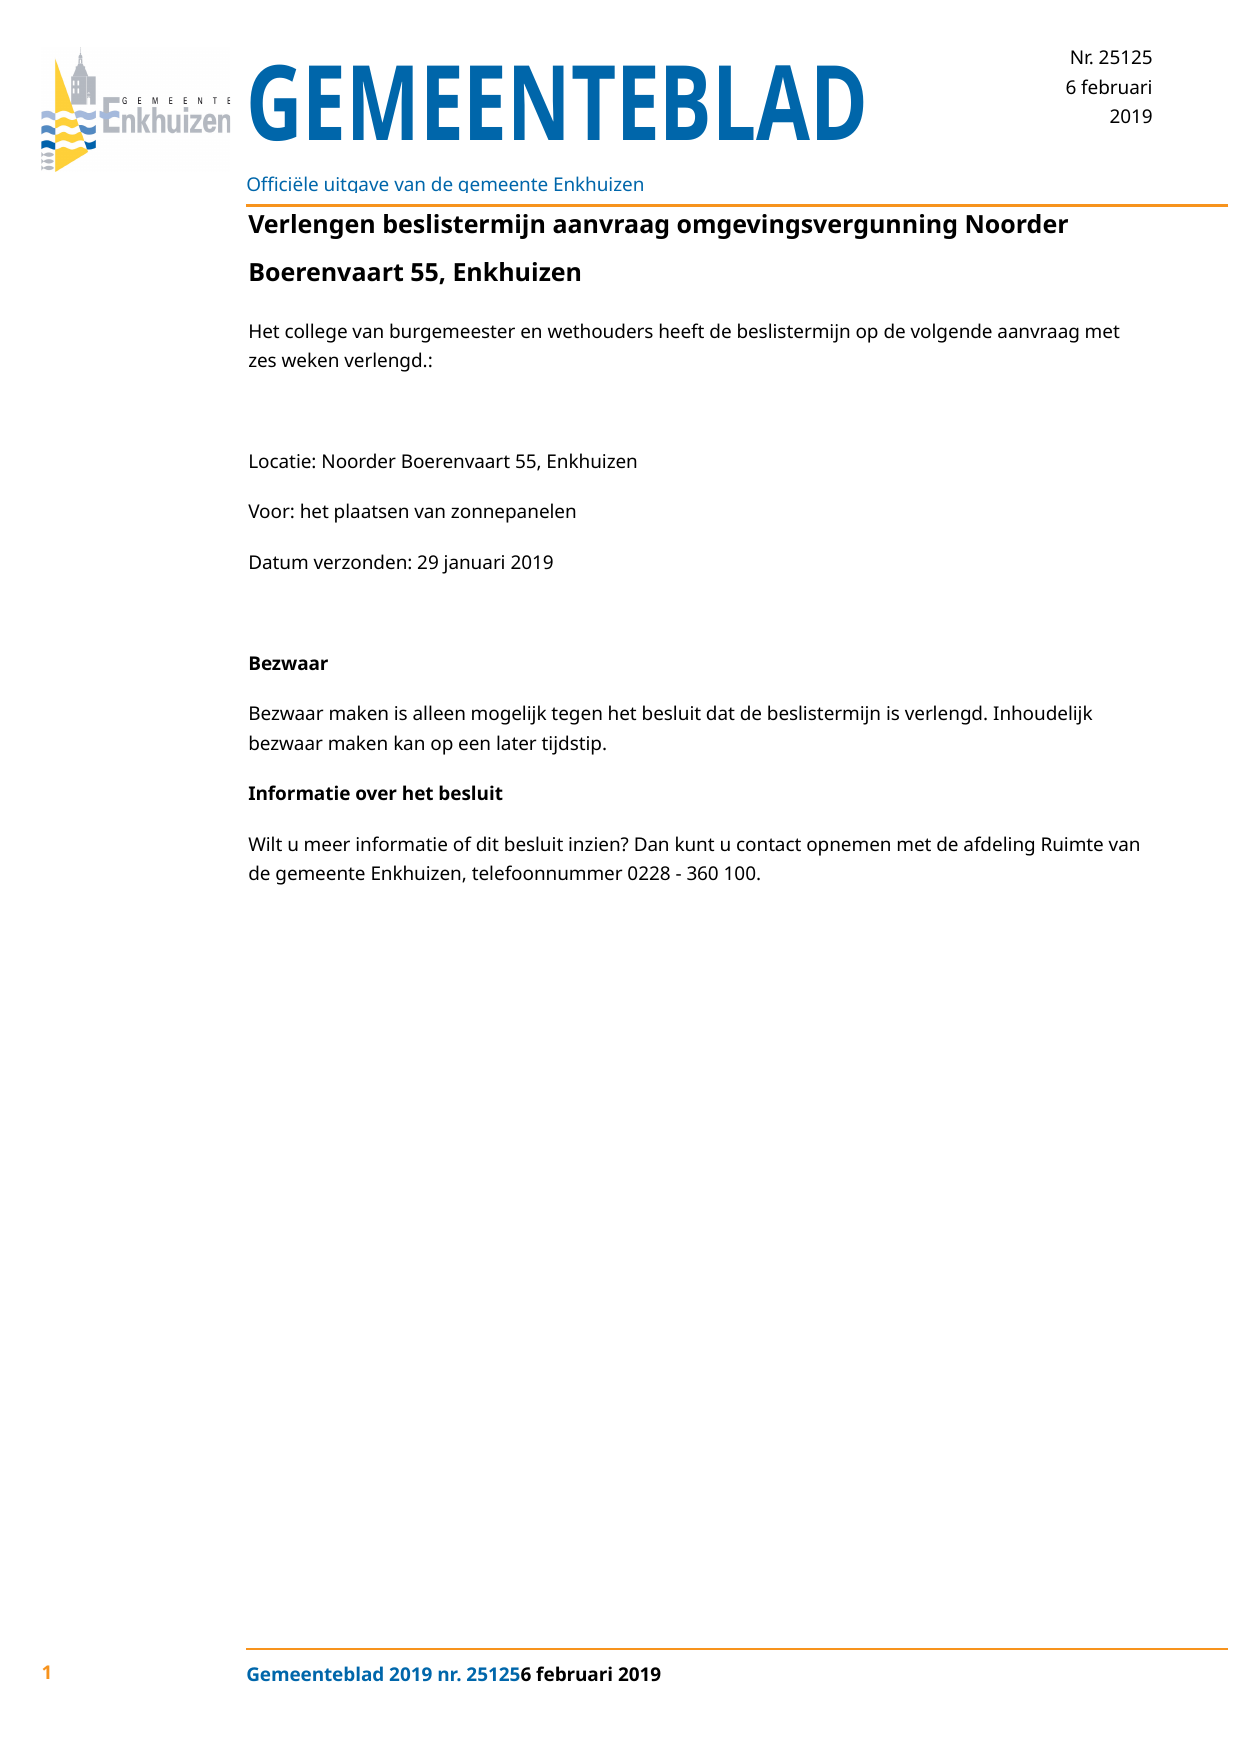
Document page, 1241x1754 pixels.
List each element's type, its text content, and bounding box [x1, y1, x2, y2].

text Voor: het plaatsen van zonnepanelen [248, 499, 1152, 524]
text Datum verzonden: 29 januari 2019 [248, 549, 1152, 575]
text Verlengen beslistermijn aanvraag omgevingsvergunning Noorder Boerenvaart 55, Enkhuizen [248, 207, 1152, 288]
text Bezwaar [248, 650, 1152, 676]
picture [41, 47, 231, 172]
text Bezwaar maken is alleen mogelijk tegen het besluit dat de beslistermijn is verlengd. Inhoudelijk bezwaar maken kan op een later tijdstip. [248, 700, 1152, 756]
text Locatie: Noorder Boerenvaart 55, Enkhuizen [248, 448, 1152, 474]
text Informatie over het besluit [248, 780, 1152, 806]
text Wilt u meer informatie of dit besluit inzien? Dan kunt u contact opnemen met de afdeling Ruimte van de gemeente Enkhuizen, telefoonnummer 0228 - 360 100. [248, 831, 1152, 886]
text Het college van burgemeester en wethouders heeft de beslistermijn op de volgende aanvraag met zes weken verlengd.: [248, 318, 1152, 373]
